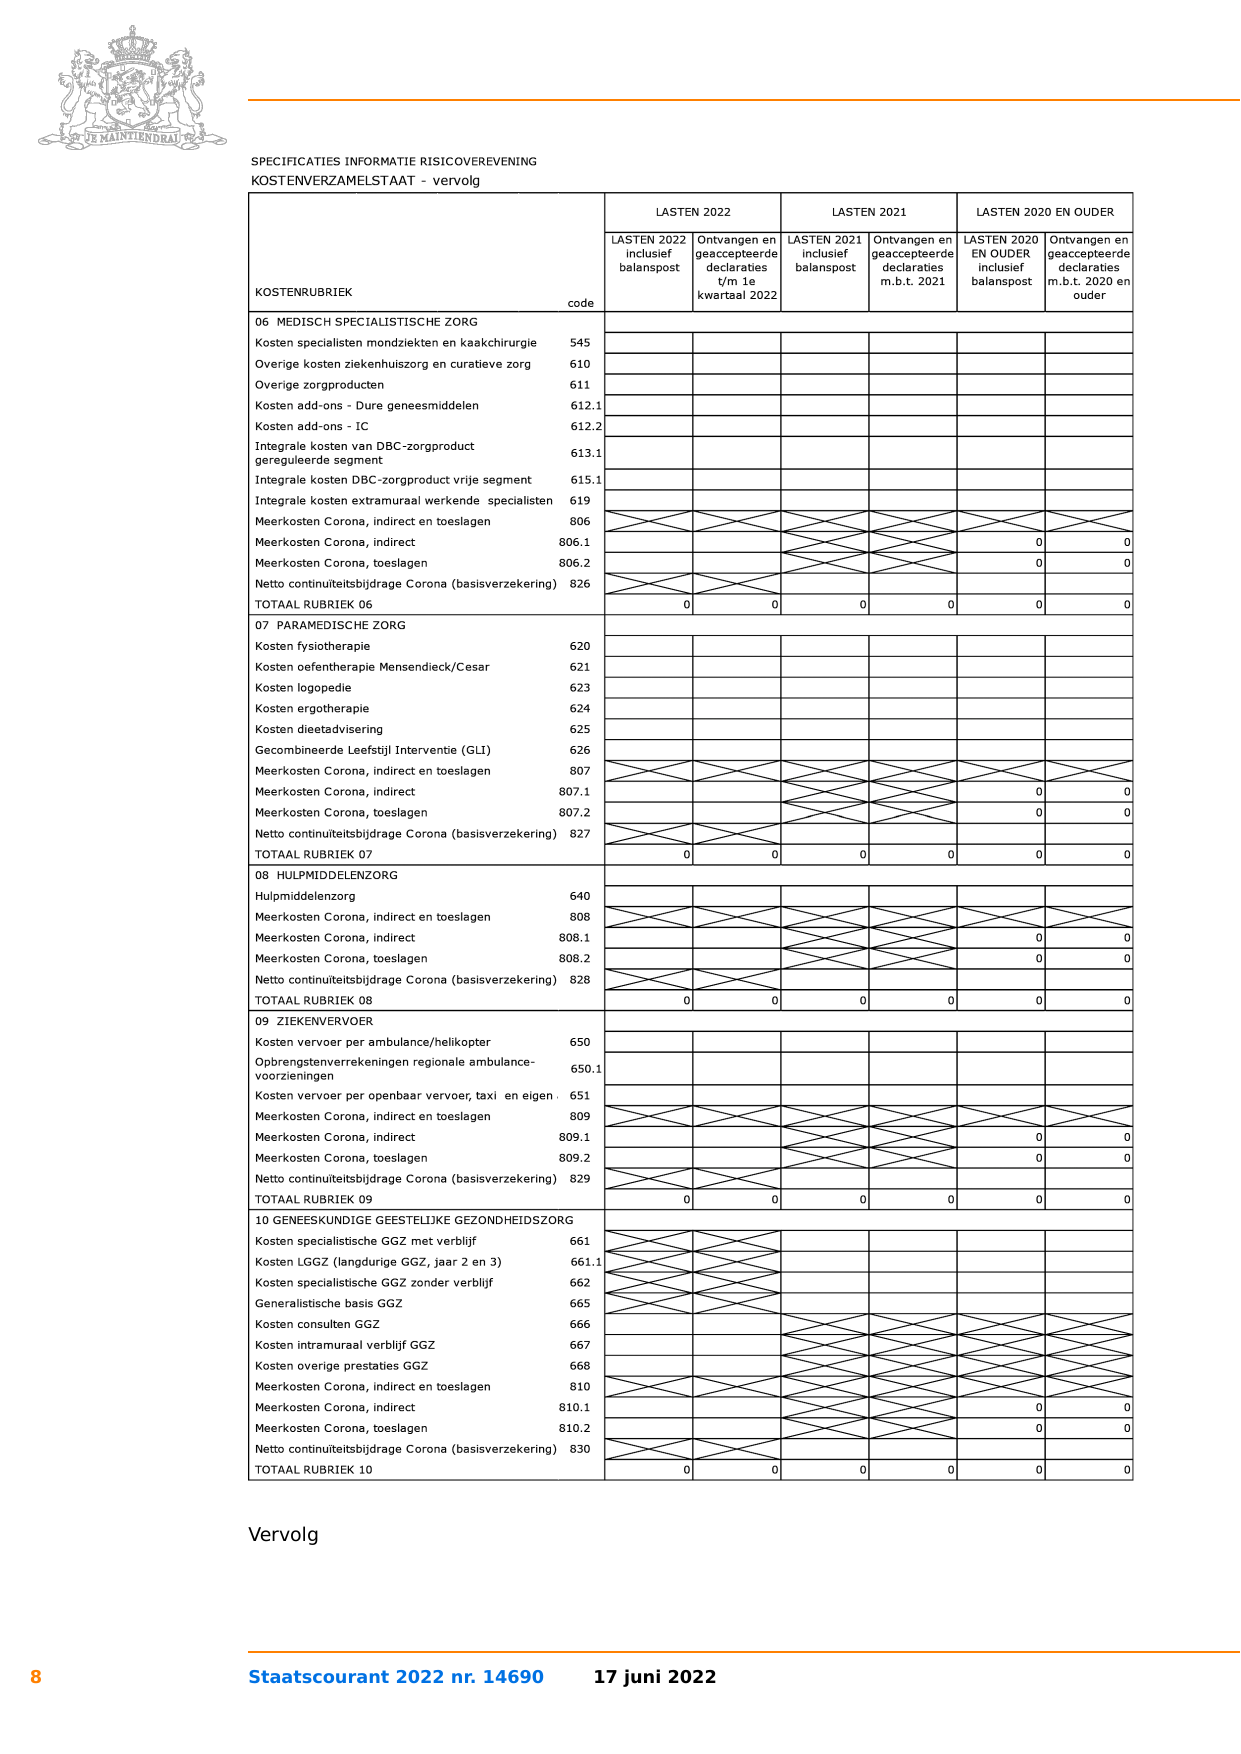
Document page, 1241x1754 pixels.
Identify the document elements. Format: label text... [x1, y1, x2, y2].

picture [38, 25, 227, 150]
picture [248, 151, 1134, 1481]
text Vervolg [248, 1524, 1163, 1546]
